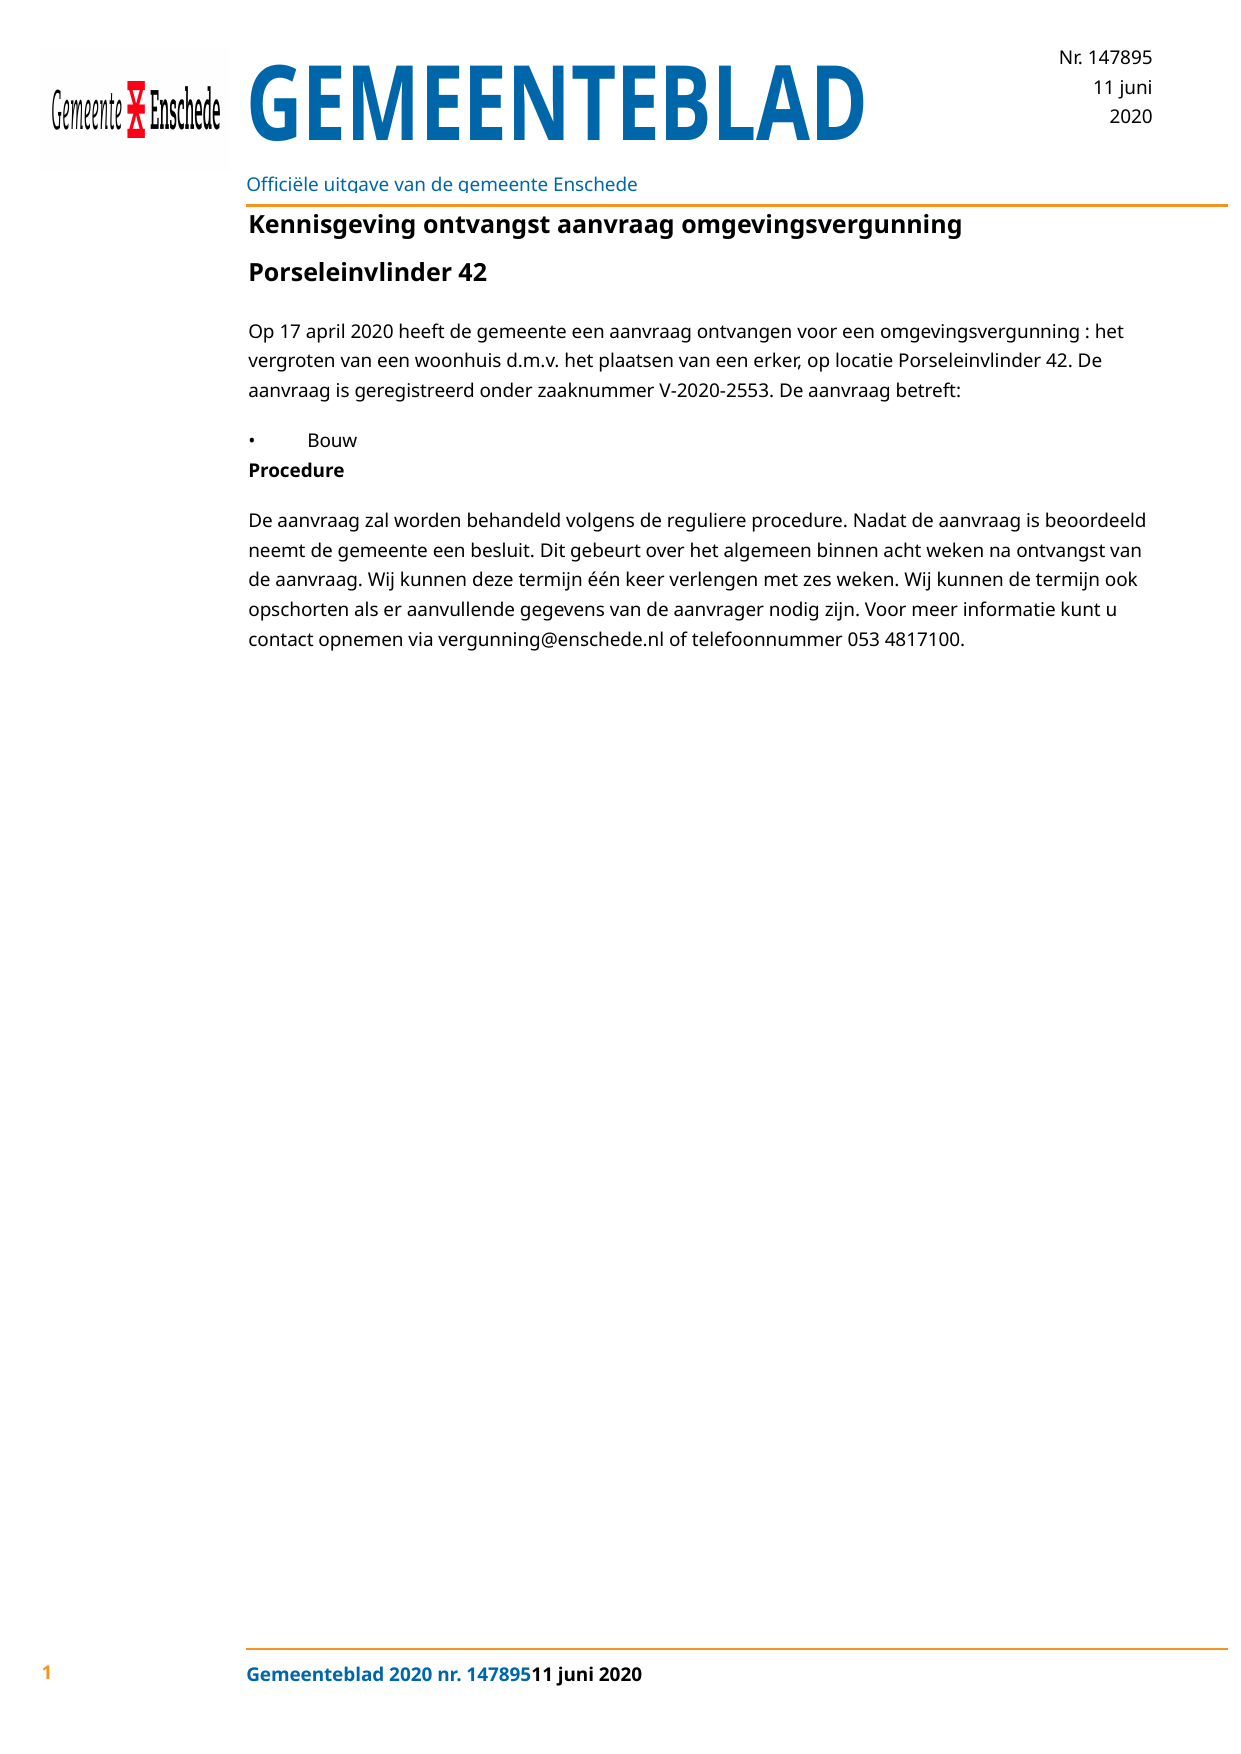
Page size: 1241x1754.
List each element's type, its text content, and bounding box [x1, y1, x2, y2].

list Bouw [248, 427, 1152, 453]
text Procedure [248, 457, 1152, 483]
text Kennisgeving ontvangst aanvraag omgevingsvergunning Porseleinvlinder 42 [248, 207, 1152, 288]
text Op 17 april 2020 heeft de gemeente een aanvraag ontvangen voor een omgevingsvergunning : het vergroten van een woonhuis d.m.v. het plaatsen van een erker, op locatie Porseleinvlinder 42. De aanvraag is geregistreerd onder zaaknummer V-2020-2553. De aanvraag betreft: [248, 318, 1152, 403]
picture [41, 47, 231, 172]
text De aanvraag zal worden behandeld volgens de reguliere procedure. Nadat de aanvraag is beoordeeld neemt de gemeente een besluit. Dit gebeurt over het algemeen binnen acht weken na ontvangst van de aanvraag. Wij kunnen deze termijn één keer verlengen met zes weken. Wij kunnen de termijn ook opschorten als er aanvullende gegevens van de aanvrager nodig zijn. Voor meer informatie kunt u contact opnemen via vergunning@enschede.nl of telefoonnummer 053 4817100. [248, 507, 1152, 652]
